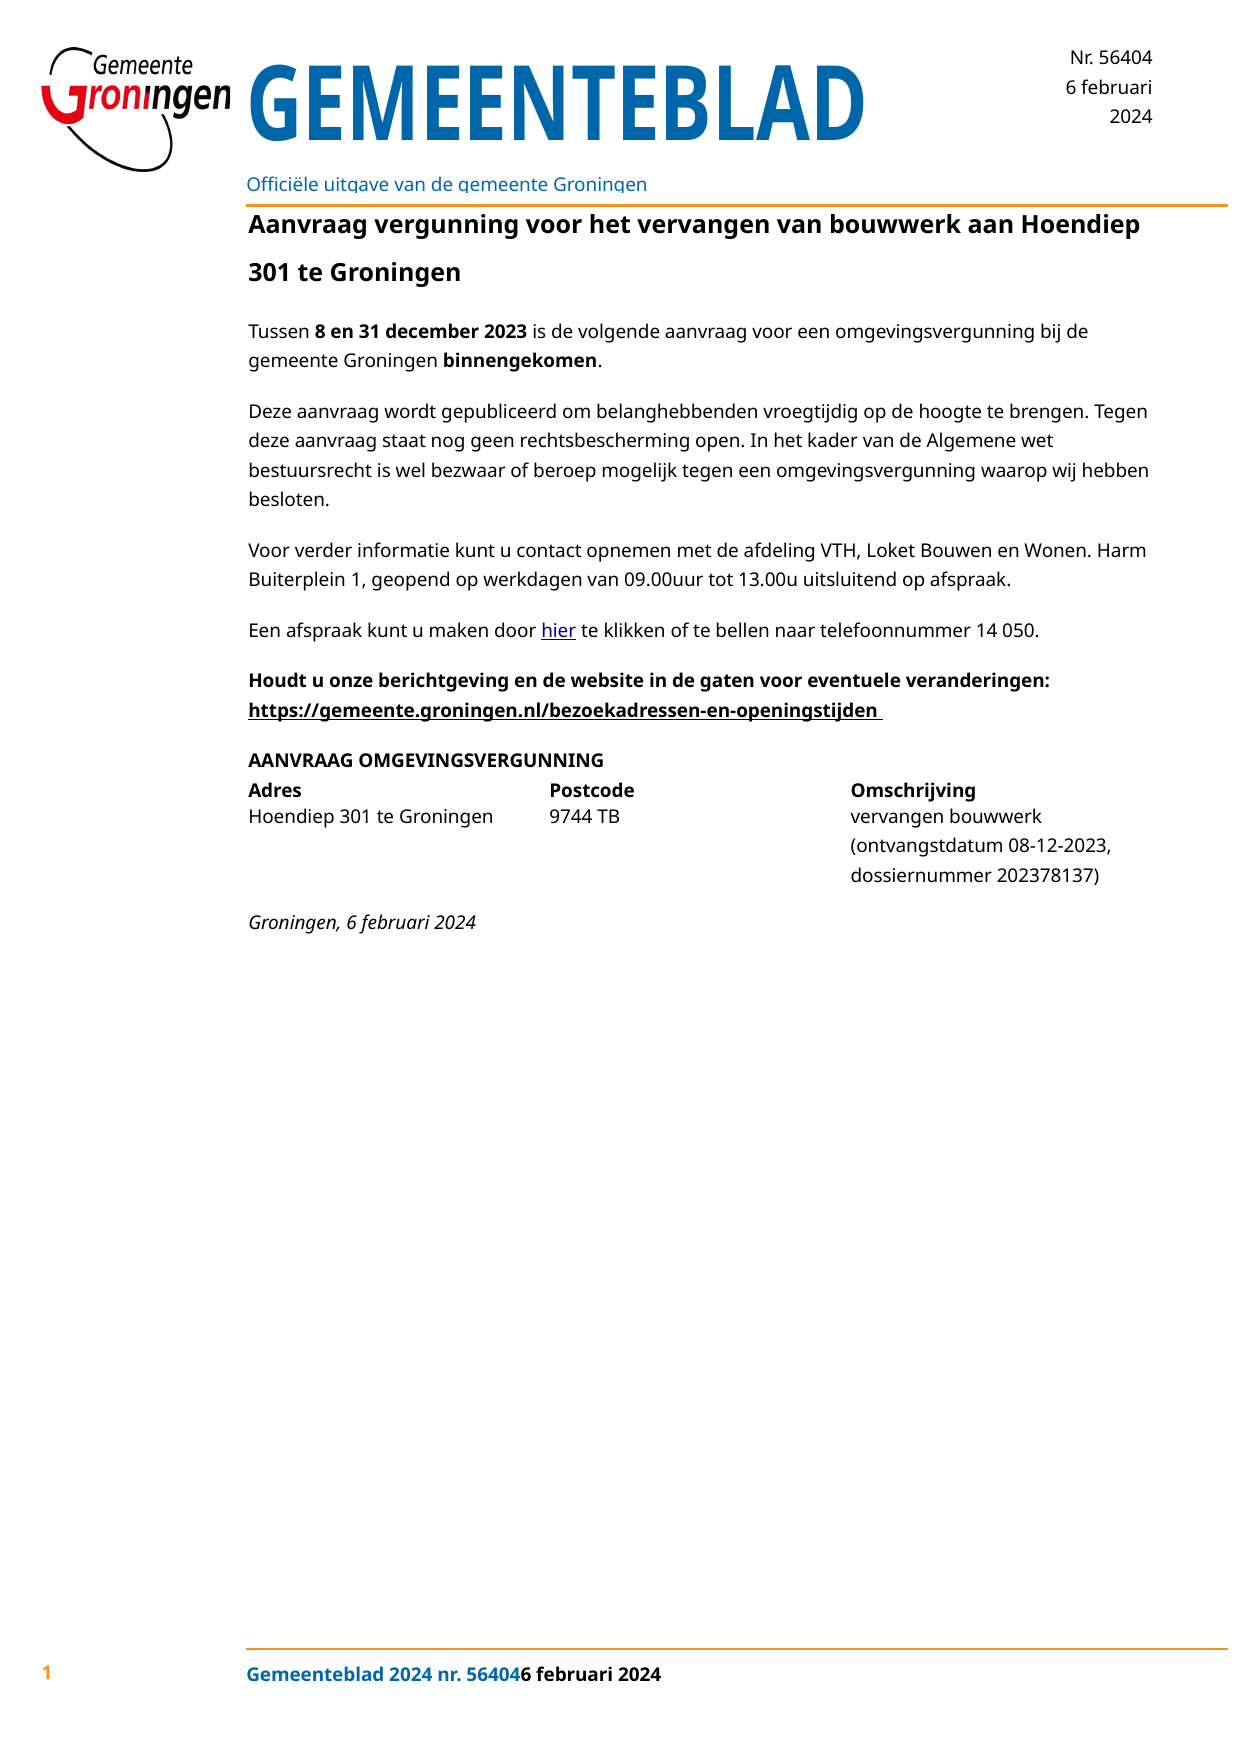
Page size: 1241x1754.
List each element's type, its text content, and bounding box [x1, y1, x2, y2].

text Voor verder informatie kunt u contact opnemen met de afdeling VTH, Loket Bouwen en Wonen. Harm Buiterplein 1, geopend op werkdagen van 09.00uur tot 13.00u uitsluitend op afspraak. [248, 537, 1152, 592]
text Deze aanvraag wordt gepubliceerd om belanghebbenden vroegtijdig op de hoogte te brengen. Tegen deze aanvraag staat nog geen rechtsbescherming open. In het kader van de Algemene wet bestuursrecht is wel bezwaar of beroep mogelijk tegen een omgevingsvergunning waarop wij hebben besloten. [248, 398, 1152, 512]
picture [41, 47, 231, 172]
table_header Omschrijving [850, 777, 1152, 803]
table_cell 9744 TB [549, 803, 850, 888]
table_header Adres [248, 777, 549, 803]
table_header Postcode [549, 777, 850, 803]
text Groningen, 6 februari 2024 [248, 909, 1152, 935]
text Een afspraak kunt u maken door hier te klikken of te bellen naar telefoonnummer 14 050. [248, 617, 1152, 643]
text Tussen 8 en 31 december 2023 is de volgende aanvraag voor een omgevingsvergunning bij de gemeente Groningen binnengekomen. [248, 318, 1152, 373]
table_cell vervangen bouwwerk (ontvangstdatum 08-12-2023, dossiernummer 202378137) [850, 803, 1152, 888]
text Houdt u onze berichtgeving en de website in de gaten voor eventuele veranderingen: https://gemeente.groningen.nl/bezoekadressen-en-openingstijden [248, 667, 1152, 723]
table_cell Hoendiep 301 te Groningen [248, 803, 549, 888]
text AANVRAAG OMGEVINGSVERGUNNING [248, 747, 1152, 773]
text Aanvraag vergunning voor het vervangen van bouwwerk aan Hoendiep 301 te Groningen [248, 207, 1152, 288]
